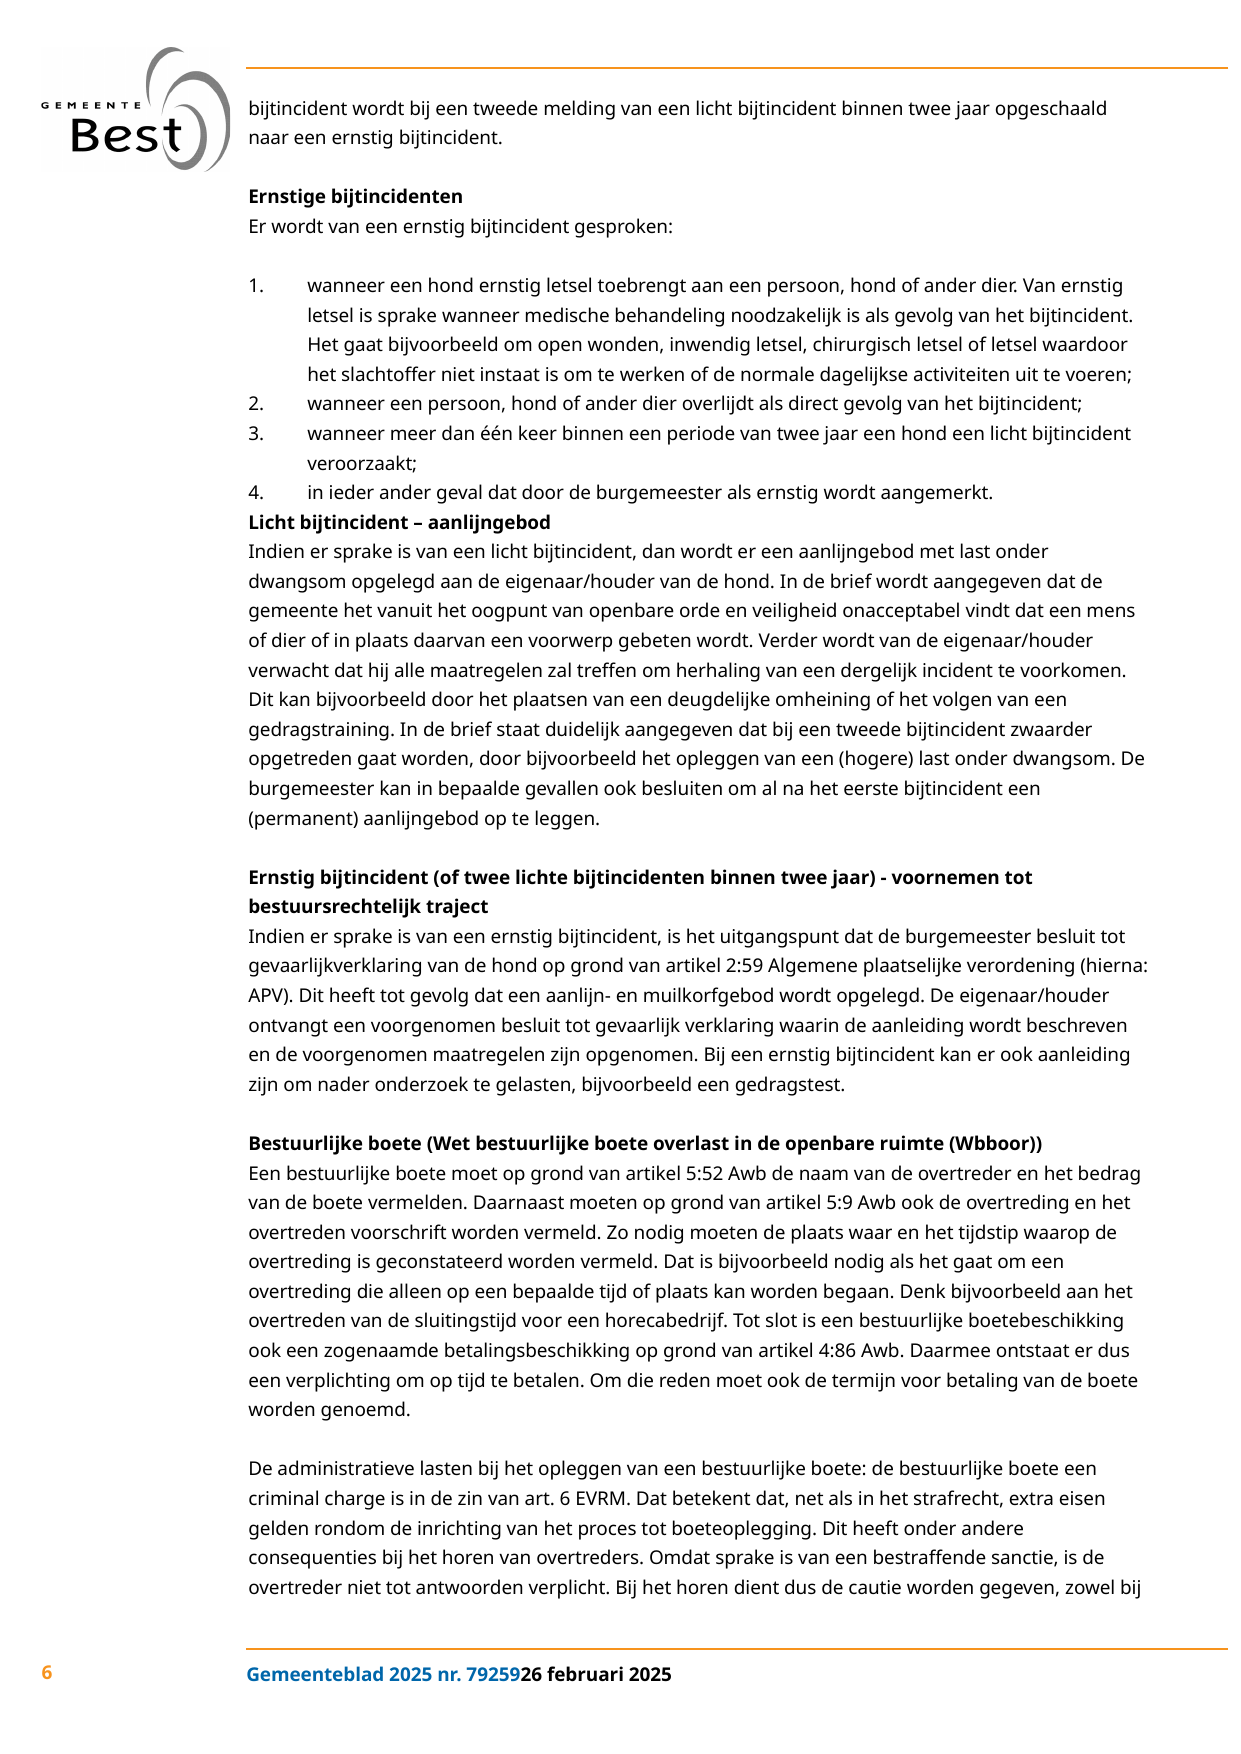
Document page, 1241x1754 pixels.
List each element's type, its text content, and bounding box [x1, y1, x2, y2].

list wanneer een hond ernstig letsel toebrengt aan een persoon, hond of ander dier. Van ernstig letsel is sprake wanneer medische behandeling noodzakelijk is als gevolg van het bijtincident. Het gaat bijvoorbeeld om open wonden, inwendig letsel, chirurgisch letsel of letsel waardoor het slachtoffer niet instaat is om te werken of de normale dagelijkse activiteiten uit te voeren; [248, 272, 1152, 387]
list wanneer een persoon, hond of ander dier overlijdt als direct gevolg van het bijtincident; [248, 391, 1152, 416]
text Bestuurlijke boete (Wet bestuurlijke boete overlast in de openbare ruimte (Wbboor)) [248, 1130, 1152, 1156]
list wanneer meer dan één keer binnen een periode van twee jaar een hond een licht bijtincident veroorzaakt; [248, 420, 1152, 476]
list in ieder ander geval dat door de burgemeester als ernstig wordt aangemerkt. [248, 479, 1152, 505]
text Een bestuurlijke boete moet op grond van artikel 5:52 Awb de naam van de overtreder en het bedrag van de boete vermelden. Daarnaast moeten op grond van artikel 5:9 Awb ook de overtreding en het overtreden voorschrift worden vermeld. Zo nodig moeten de plaats waar en het tijdstip waarop de overtreding is geconstateerd worden vermeld. Dat is bijvoorbeeld nodig als het gaat om een overtreding die alleen op een bepaalde tijd of plaats kan worden begaan. Denk bijvoorbeeld aan het overtreden van de sluitingstijd voor een horecabedrijf. Tot slot is een bestuurlijke boetebeschikking ook een zogenaamde betalingsbeschikking op grond van artikel 4:86 Awb. Daarmee ontstaat er dus een verplichting om op tijd te betalen. Om die reden moet ook de termijn voor betaling van de boete worden genoemd. [248, 1160, 1152, 1422]
text Indien er sprake is van een ernstig bijtincident, is het uitgangspunt dat de burgemeester besluit tot gevaarlijkverklaring van de hond op grond van artikel 2:59 Algemene plaatselijke verordening (hierna: APV). Dit heeft tot gevolg dat een aanlijn- en muilkorfgebod wordt opgelegd. De eigenaar/houder ontvangt een voorgenomen besluit tot gevaarlijk verklaring waarin de aanleiding wordt beschreven en de voorgenomen maatregelen zijn opgenomen. Bij een ernstig bijtincident kan er ook aanleiding zijn om nader onderzoek te gelasten, bijvoorbeeld een gedragstest. [248, 923, 1152, 1097]
text bijtincident wordt bij een tweede melding van een licht bijtincident binnen twee jaar opgeschaald naar een ernstig bijtincident. [248, 95, 1152, 150]
text Licht bijtincident – aanlijngebod [248, 509, 1152, 535]
text Er wordt van een ernstig bijtincident gesproken: [248, 213, 1152, 239]
text Ernstig bijtincident (of twee lichte bijtincidenten binnen twee jaar) - voornemen tot bestuursrechtelijk traject [248, 864, 1152, 919]
text Ernstige bijtincidenten [248, 183, 1152, 209]
picture [41, 47, 231, 172]
text Indien er sprake is van een licht bijtincident, dan wordt er een aanlijngebod met last onder dwangsom opgelegd aan de eigenaar/houder van de hond. In de brief wordt aangegeven dat de gemeente het vanuit het oogpunt van openbare orde en veiligheid onacceptabel vindt dat een mens of dier of in plaats daarvan een voorwerp gebeten wordt. Verder wordt van de eigenaar/houder verwacht dat hij alle maatregelen zal treffen om herhaling van een dergelijk incident te voorkomen. Dit kan bijvoorbeeld door het plaatsen van een deugdelijke omheining of het volgen van een gedragstraining. In de brief staat duidelijk aangegeven dat bij een tweede bijtincident zwaarder opgetreden gaat worden, door bijvoorbeeld het opleggen van een (hogere) last onder dwangsom. De burgemeester kan in bepaalde gevallen ook besluiten om al na het eerste bijtincident een (permanent) aanlijngebod op te leggen. [248, 538, 1152, 831]
text De administratieve lasten bij het opleggen van een bestuurlijke boete: de bestuurlijke boete een criminal charge is in de zin van art. 6 EVRM. Dat betekent dat, net als in het strafrecht, extra eisen gelden rondom de inrichting van het proces tot boeteoplegging. Dit heeft onder andere consequenties bij het horen van overtreders. Omdat sprake is van een bestraffende sanctie, is de overtreder niet tot antwoorden verplicht. Bij het horen dient dus de cautie worden gegeven, zowel bij [248, 1456, 1152, 1600]
